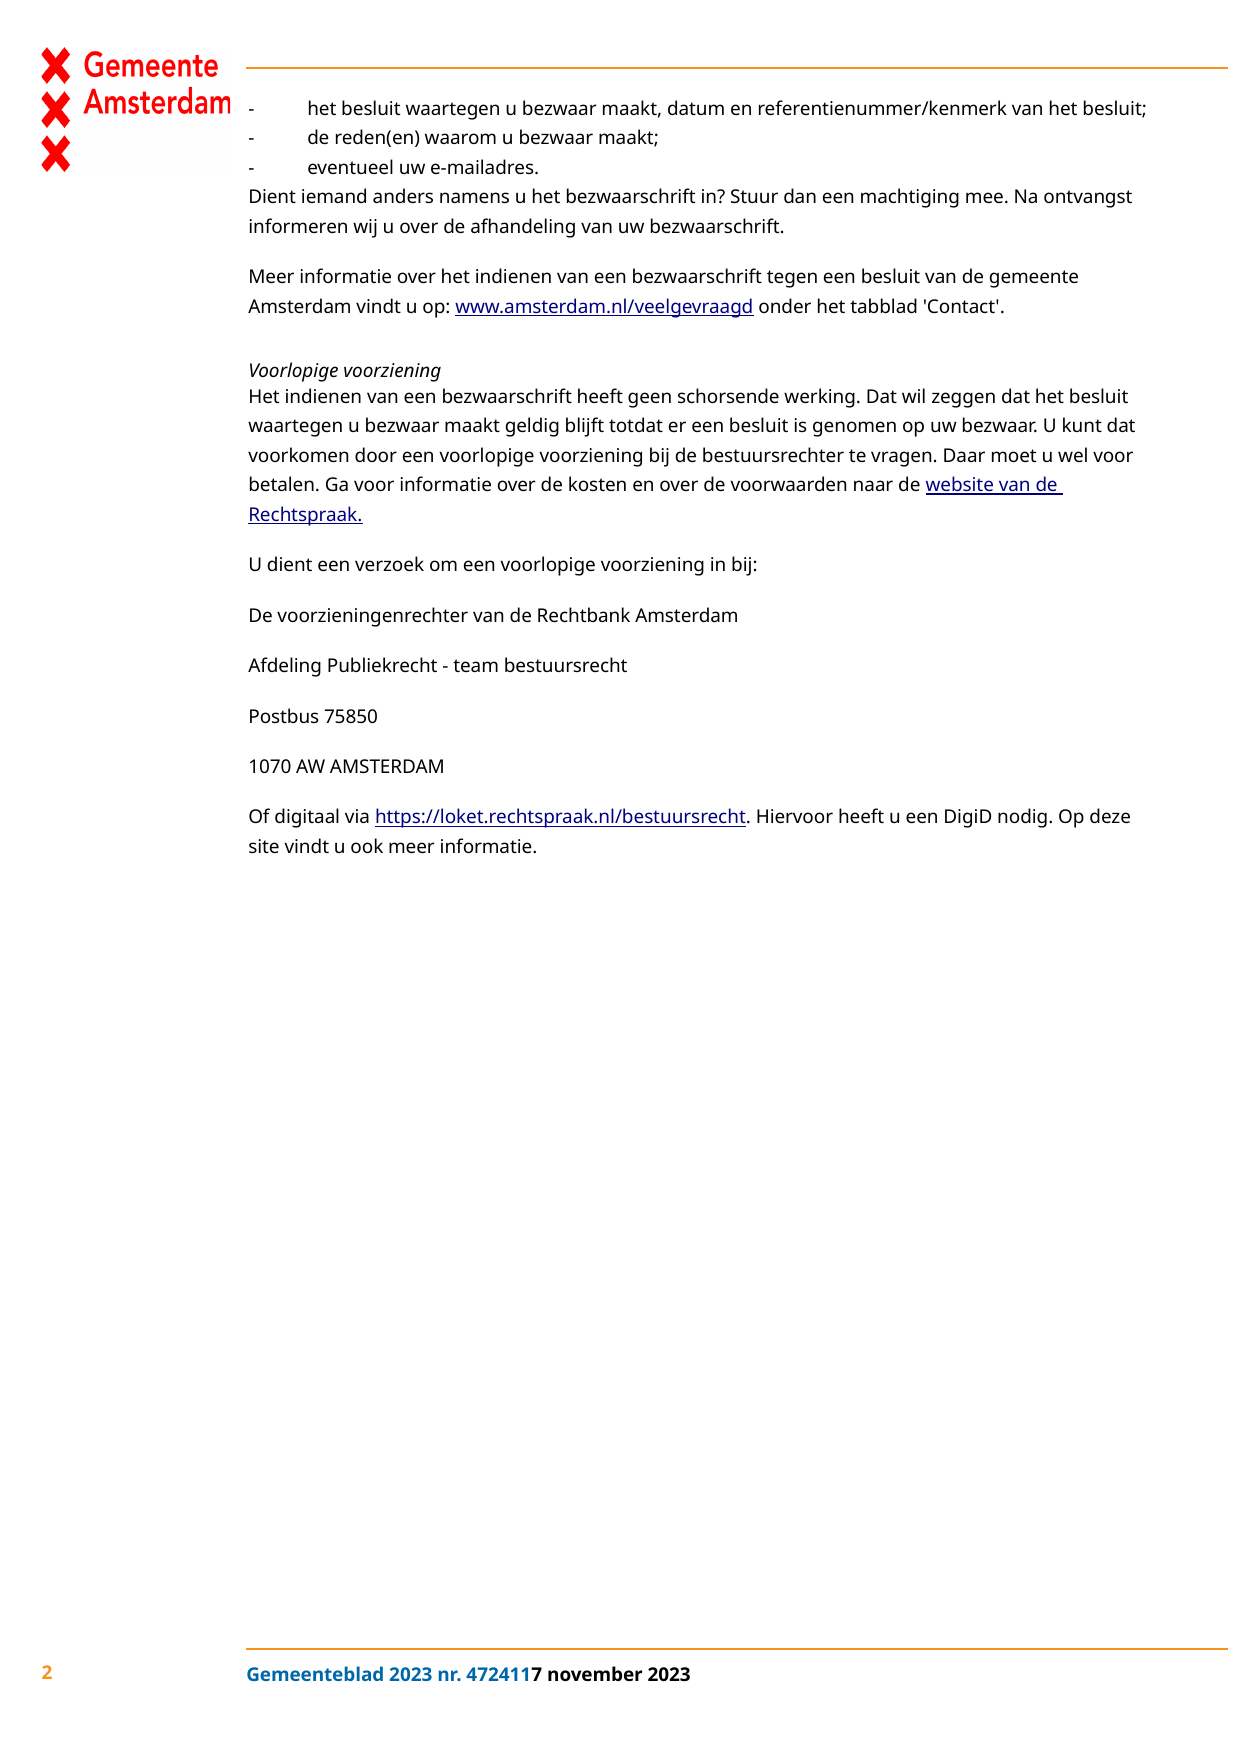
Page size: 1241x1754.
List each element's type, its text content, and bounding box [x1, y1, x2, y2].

text Voorlopige voorziening [248, 357, 1152, 383]
text De voorzieningenrechter van de Rechtbank Amsterdam [248, 602, 1152, 628]
text Of digitaal via https://loket.rechtspraak.nl/bestuursrecht. Hiervoor heeft u een DigiD nodig. Op deze site vindt u ook meer informatie. [248, 804, 1152, 859]
text 1070 AW AMSTERDAM [248, 753, 1152, 779]
list het besluit waartegen u bezwaar maakt, datum en referentienummer/kenmerk van het besluit; [248, 95, 1152, 121]
text Dient iemand anders namens u het bezwaarschrift in? Stuur dan een machtiging mee. Na ontvangst informeren wij u over de afhandeling van uw bezwaarschrift. [248, 183, 1152, 239]
text Postbus 75850 [248, 703, 1152, 728]
text U dient een verzoek om een voorlopige voorziening in bij: [248, 552, 1152, 577]
text Het indienen van een bezwaarschrift heeft geen schorsende werking. Dat wil zeggen dat het besluit waartegen u bezwaar maakt geldig blijft totdat er een besluit is genomen op uw bezwaar. U kunt dat voorkomen door een voorlopige voorziening bij de bestuursrechter te vragen. Daar moet u wel voor betalen. Ga voor informatie over de kosten en over de voorwaarden naar de website van de Rechtspraak. [248, 383, 1152, 527]
picture [41, 47, 231, 172]
list de reden(en) waarom u bezwaar maakt; [248, 124, 1152, 150]
text Afdeling Publiekrecht - team bestuursrecht [248, 652, 1152, 678]
text Meer informatie over het indienen van een bezwaarschrift tegen een besluit van de gemeente Amsterdam vindt u op: www.amsterdam.nl/veelgevraagd onder het tabblad 'Contact'. [248, 263, 1152, 319]
list eventueel uw e-mailadres. [248, 154, 1152, 180]
